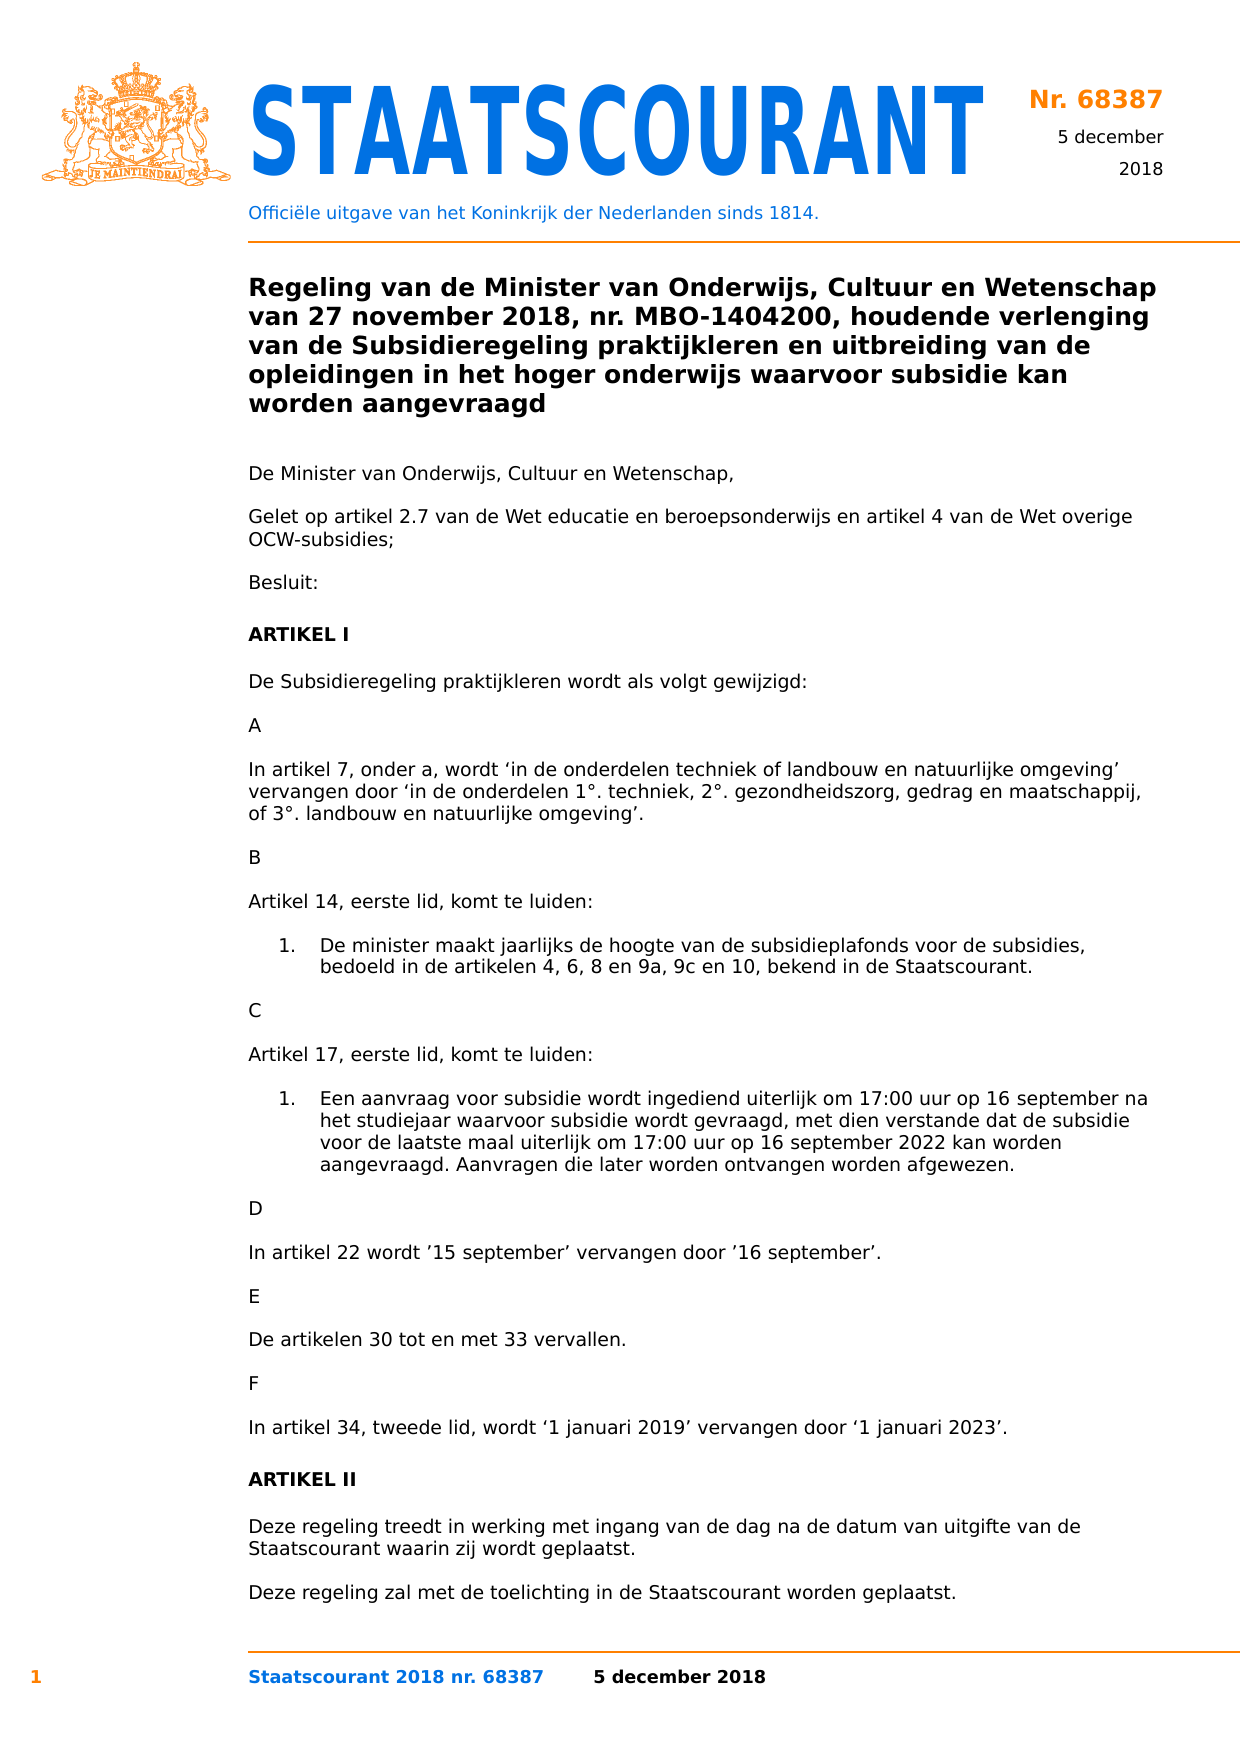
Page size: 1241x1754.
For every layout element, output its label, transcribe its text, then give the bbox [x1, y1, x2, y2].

text Deze regeling treedt in werking met ingang van de dag na de datum van uitgifte van de Staatscourant waarin zij wordt geplaatst. [248, 1516, 1163, 1560]
text Deze regeling zal met de toelichting in de Staatscourant worden geplaatst. [248, 1582, 1163, 1604]
text Artikel 17, eerste lid, komt te luiden: [248, 1044, 1163, 1066]
text E [248, 1286, 1163, 1307]
subtitle Regeling van de Minister van Onderwijs, Cultuur en Wetenschap van 27 november 2018, nr. MBO-1404200, houdende verlenging van de Subsidieregeling praktijkleren en uitbreiding van de opleidingen in het hoger onderwijs waarvoor subsidie kan worden aangevraagd [248, 273, 1163, 419]
text 1. De minister maakt jaarlijks de hoogte van de subsidieplafonds voor de subsidies, bedoeld in de artikelen 4, 6, 8 en 9a, 9c en 10, bekend in de Staatscourant. [278, 934, 1163, 978]
table_cell 5 december [998, 121, 1240, 153]
picture [41, 62, 231, 186]
table_cell 2018 [998, 153, 1240, 203]
table_cell Officiële uitgave van het Koninkrijk der Nederlanden sinds 1814. [248, 203, 1240, 241]
text In artikel 34, tweede lid, wordt ‘1 januari 2019’ vervangen door ‘1 januari 2023’. [248, 1417, 1163, 1439]
text A [248, 715, 1163, 737]
text Artikel 14, eerste lid, komt te luiden: [248, 891, 1163, 913]
table_header [25, 62, 248, 241]
text Gelet op artikel 2.7 van de Wet educatie en beroepsonderwijs en artikel 4 van de Wet overige OCW-subsidies; [248, 506, 1163, 550]
text 1. Een aanvraag voor subsidie wordt ingediend uiterlijk om 17:00 uur op 16 september na het studiejaar waarvoor subsidie wordt gevraagd, met dien verstande dat de subsidie voor de laatste maal uiterlijk om 17:00 uur op 16 september 2022 kan worden aangevraagd. Aanvragen die later worden ontvangen worden afgewezen. [278, 1088, 1163, 1176]
text F [248, 1373, 1163, 1395]
table_header Nr. 68387 [998, 62, 1240, 121]
text In artikel 7, onder a, wordt ‘in de onderdelen techniek of landbouw en natuurlijke omgeving’ vervangen door ‘in de onderdelen 1°. techniek, 2°. gezondheidszorg, gedrag en maatschappij, of 3°. landbouw en natuurlijke omgeving’. [248, 759, 1163, 825]
text C [248, 1000, 1163, 1022]
subtitle ARTIKEL II [248, 1469, 1163, 1491]
text De Subsidieregeling praktijkleren wordt als volgt gewijzigd: [248, 671, 1163, 693]
subtitle ARTIKEL I [248, 624, 1163, 646]
text De artikelen 30 tot en met 33 vervallen. [248, 1329, 1163, 1351]
text Besluit: [248, 572, 1163, 594]
text In artikel 22 wordt ’15 september’ vervangen door ’16 september’. [248, 1242, 1163, 1264]
text B [248, 847, 1163, 869]
text D [248, 1198, 1163, 1220]
table_header STAATSCOURANT [248, 62, 998, 203]
text De Minister van Onderwijs, Cultuur en Wetenschap, [248, 463, 1163, 484]
